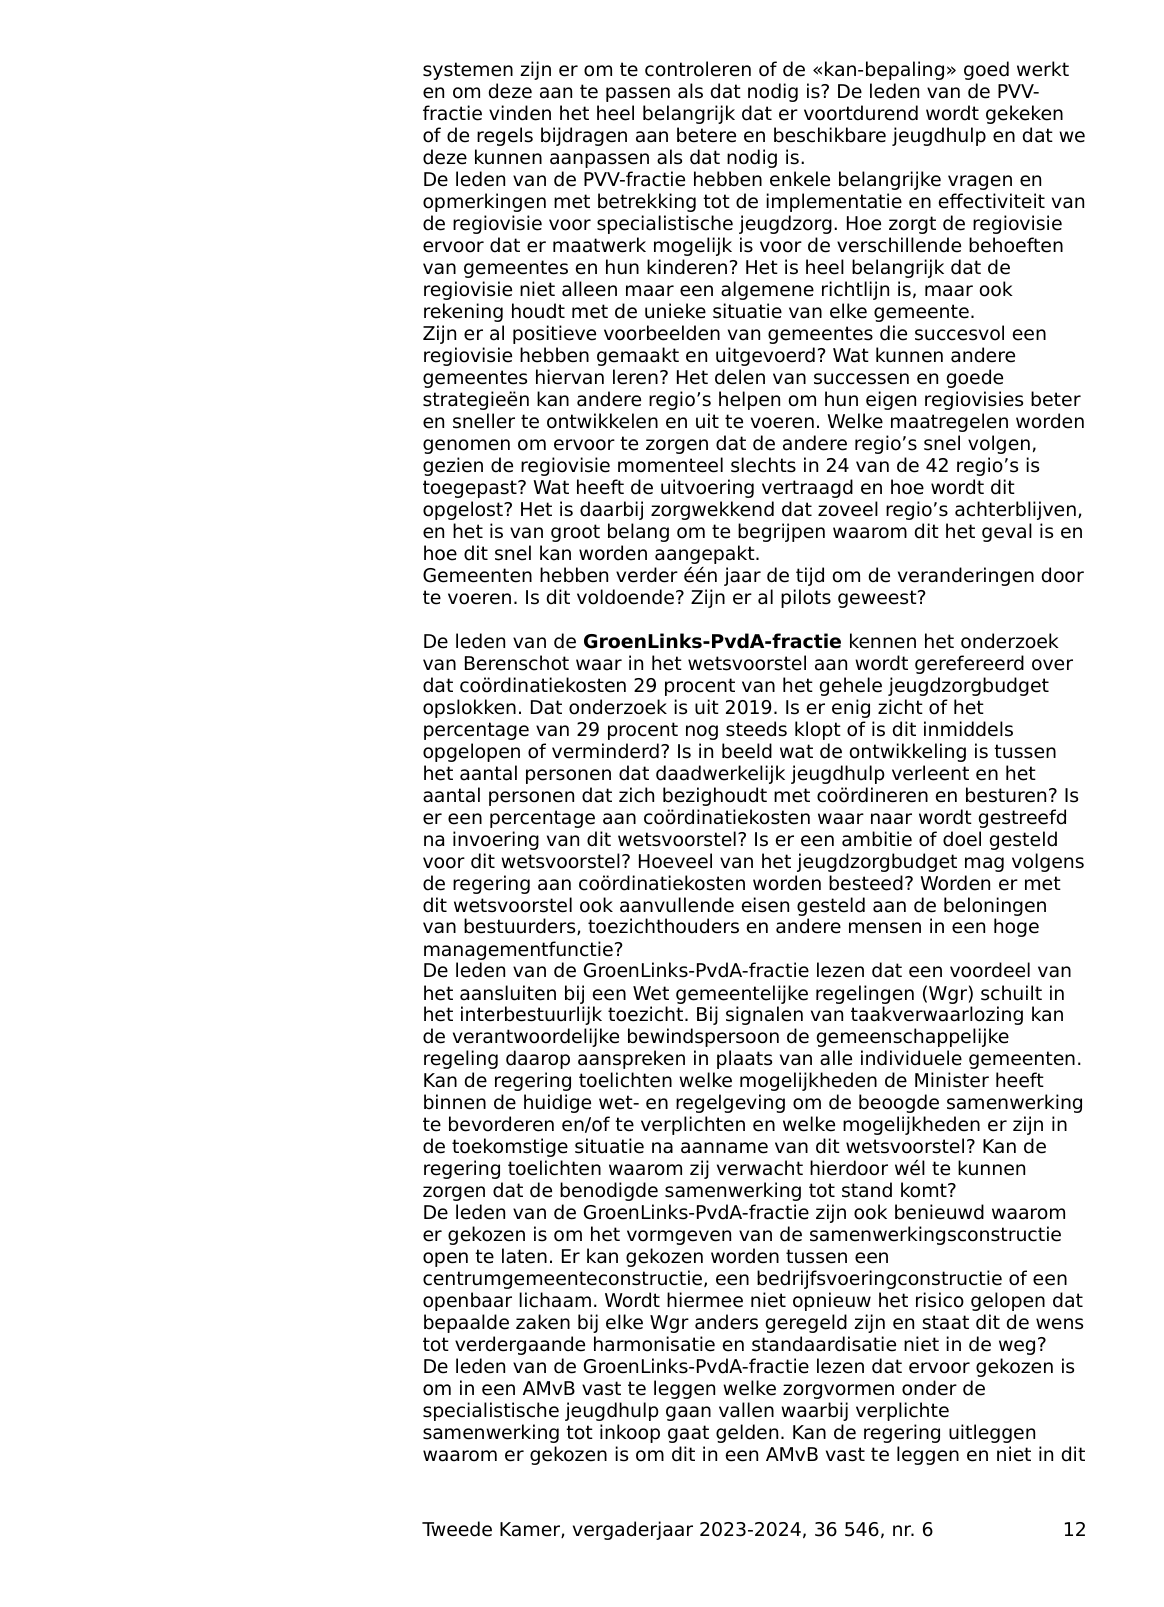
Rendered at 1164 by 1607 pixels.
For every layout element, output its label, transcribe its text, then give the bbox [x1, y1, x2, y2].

text De leden van de GroenLinks-PvdA-fractie lezen dat ervoor gekozen is om in een AMvB vast te leggen welke zorgvormen onder de specialistische jeugdhulp gaan vallen waarbij verplichte samenwerking tot inkoop gaat gelden. Kan de regering uitleggen waarom er gekozen is om dit in een AMvB vast te leggen en niet in dit [422, 1356, 1087, 1466]
text Zijn er al positieve voorbeelden van gemeentes die succesvol een regiovisie hebben gemaakt en uitgevoerd? Wat kunnen andere gemeentes hiervan leren? Het delen van successen en goede strategieën kan andere regio’s helpen om hun eigen regiovisies beter en sneller te ontwikkelen en uit te voeren. Welke maatregelen worden genomen om ervoor te zorgen dat de andere regio’s snel volgen, gezien de regiovisie momenteel slechts in 24 van de 42 regio’s is toegepast? Wat heeft de uitvoering vertraagd en hoe wordt dit opgelost? Het is daarbij zorgwekkend dat zoveel regio’s achterblijven, en het is van groot belang om te begrijpen waarom dit het geval is en hoe dit snel kan worden aangepakt. [422, 323, 1087, 564]
text De leden van de GroenLinks-PvdA-fractie lezen dat een voordeel van het aansluiten bij een Wet gemeentelijke regelingen (Wgr) schuilt in het interbestuurlijk toezicht. Bij signalen van taakverwaarlozing kan de verantwoordelijke bewindspersoon de gemeenschappelijke regeling daarop aanspreken in plaats van alle individuele gemeenten. Kan de regering toelichten welke mogelijkheden de Minister heeft binnen de huidige wet- en regelgeving om de beoogde samenwerking te bevorderen en/of te verplichten en welke mogelijkheden er zijn in de toekomstige situatie na aanname van dit wetsvoorstel? Kan de regering toelichten waarom zij verwacht hierdoor wél te kunnen zorgen dat de benodigde samenwerking tot stand komt? [422, 960, 1087, 1202]
text Gemeenten hebben verder één jaar de tijd om de veranderingen door te voeren. Is dit voldoende? Zijn er al pilots geweest? [422, 564, 1087, 608]
text De leden van de GroenLinks-PvdA-fractie zijn ook benieuwd waarom er gekozen is om het vormgeven van de samenwerkingsconstructie open te laten. Er kan gekozen worden tussen een centrumgemeenteconstructie, een bedrijfsvoeringconstructie of een openbaar lichaam. Wordt hiermee niet opnieuw het risico gelopen dat bepaalde zaken bij elke Wgr anders geregeld zijn en staat dit de wens tot verdergaande harmonisatie en standaardisatie niet in de weg? [422, 1202, 1087, 1356]
text De leden van de GroenLinks-PvdA-fractie kennen het onderzoek van Berenschot waar in het wetsvoorstel aan wordt gerefereerd over dat coördinatiekosten 29 procent van het gehele jeugdzorgbudget opslokken. Dat onderzoek is uit 2019. Is er enig zicht of het percentage van 29 procent nog steeds klopt of is dit inmiddels opgelopen of verminderd? Is in beeld wat de ontwikkeling is tussen het aantal personen dat daadwerkelijk jeugdhulp verleent en het aantal personen dat zich bezighoudt met coördineren en besturen? Is er een percentage aan coördinatiekosten waar naar wordt gestreefd na invoering van dit wetsvoorstel? Is er een ambitie of doel gesteld voor dit wetsvoorstel? Hoeveel van het jeugdzorgbudget mag volgens de regering aan coördinatiekosten worden besteed? Worden er met dit wetsvoorstel ook aanvullende eisen gesteld aan de beloningen van bestuurders, toezichthouders en andere mensen in een hoge managementfunctie? [422, 631, 1087, 960]
text De leden van de PVV-fractie hebben enkele belangrijke vragen en opmerkingen met betrekking tot de implementatie en effectiviteit van de regiovisie voor specialistische jeugdzorg. Hoe zorgt de regiovisie ervoor dat er maatwerk mogelijk is voor de verschillende behoeften van gemeentes en hun kinderen? Het is heel belangrijk dat de regiovisie niet alleen maar een algemene richtlijn is, maar ook rekening houdt met de unieke situatie van elke gemeente. [422, 169, 1087, 323]
text systemen zijn er om te controleren of de «kan-bepaling» goed werkt en om deze aan te passen als dat nodig is? De leden van de PVV-fractie vinden het heel belangrijk dat er voortdurend wordt gekeken of de regels bijdragen aan betere en beschikbare jeugdhulp en dat we deze kunnen aanpassen als dat nodig is. [422, 59, 1087, 169]
